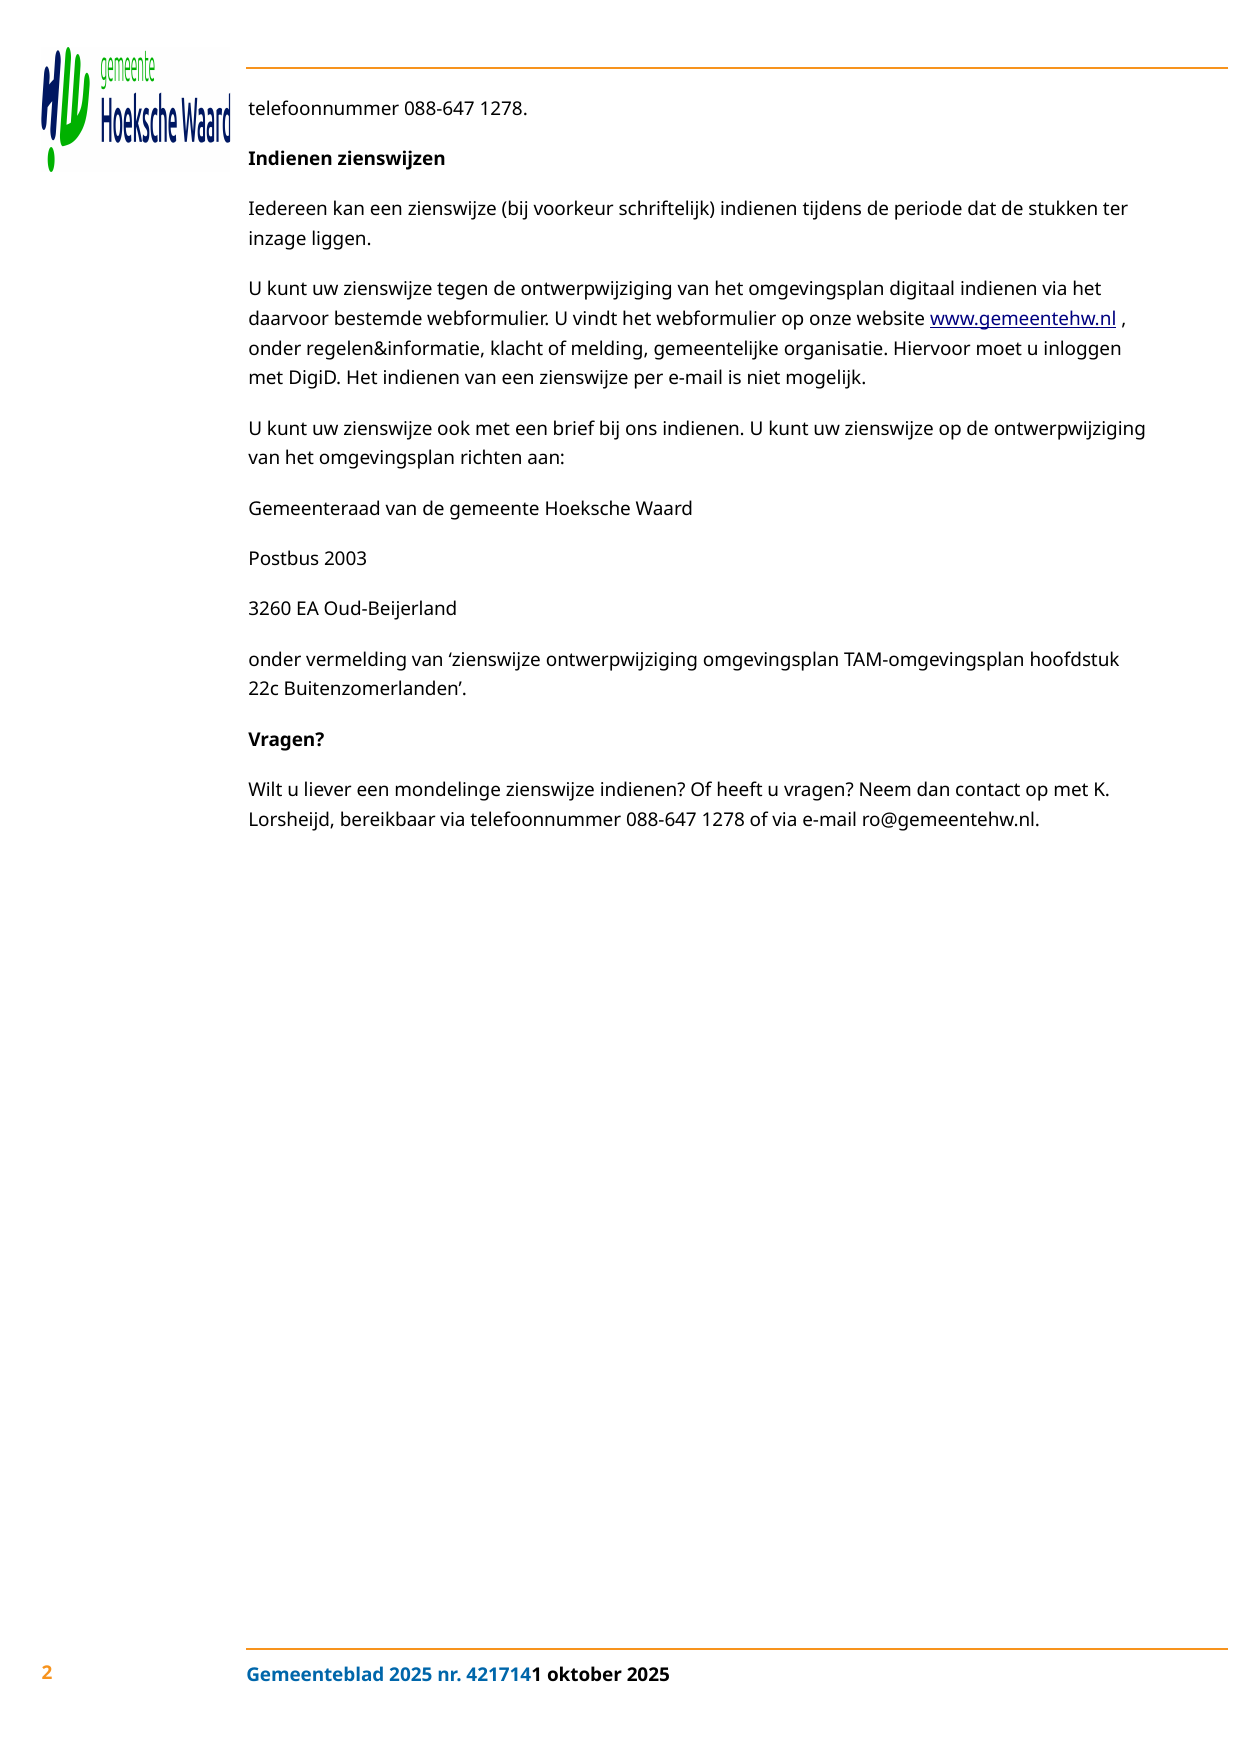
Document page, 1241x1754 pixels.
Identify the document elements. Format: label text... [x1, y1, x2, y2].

text telefoonnummer 088-647 1278. [248, 95, 1152, 121]
text Iedereen kan een zienswijze (bij voorkeur schriftelijk) indienen tijdens de periode dat de stukken ter inzage liggen. [248, 196, 1152, 251]
text Wilt u liever een mondelinge zienswijze indienen? Of heeft u vragen? Neem dan contact op met K. Lorsheijd, bereikbaar via telefoonnummer 088-647 1278 of via e-mail ro@gemeentehw.nl. [248, 776, 1152, 832]
text Gemeenteraad van de gemeente Hoeksche Waard [248, 495, 1152, 521]
text U kunt uw zienswijze ook met een brief bij ons indienen. U kunt uw zienswijze op de ontwerpwijziging van het omgevingsplan richten aan: [248, 415, 1152, 470]
text U kunt uw zienswijze tegen de ontwerpwijziging van het omgevingsplan digitaal indienen via het daarvoor bestemde webformulier. U vindt het webformulier op onze website www.gemeentehw.nl , onder regelen&informatie, klacht of melding, gemeentelijke organisatie. Hiervoor moet u inloggen met DigiD. Het indienen van een zienswijze per e-mail is niet mogelijk. [248, 276, 1152, 390]
text Indienen zienswijzen [248, 145, 1152, 171]
text Postbus 2003 [248, 545, 1152, 571]
text Vragen? [248, 726, 1152, 752]
text 3260 EA Oud-Beijerland [248, 596, 1152, 621]
text onder vermelding van ‘zienswijze ontwerpwijziging omgevingsplan TAM-omgevingsplan hoofdstuk 22c Buitenzomerlanden’. [248, 646, 1152, 701]
picture [41, 47, 231, 172]
